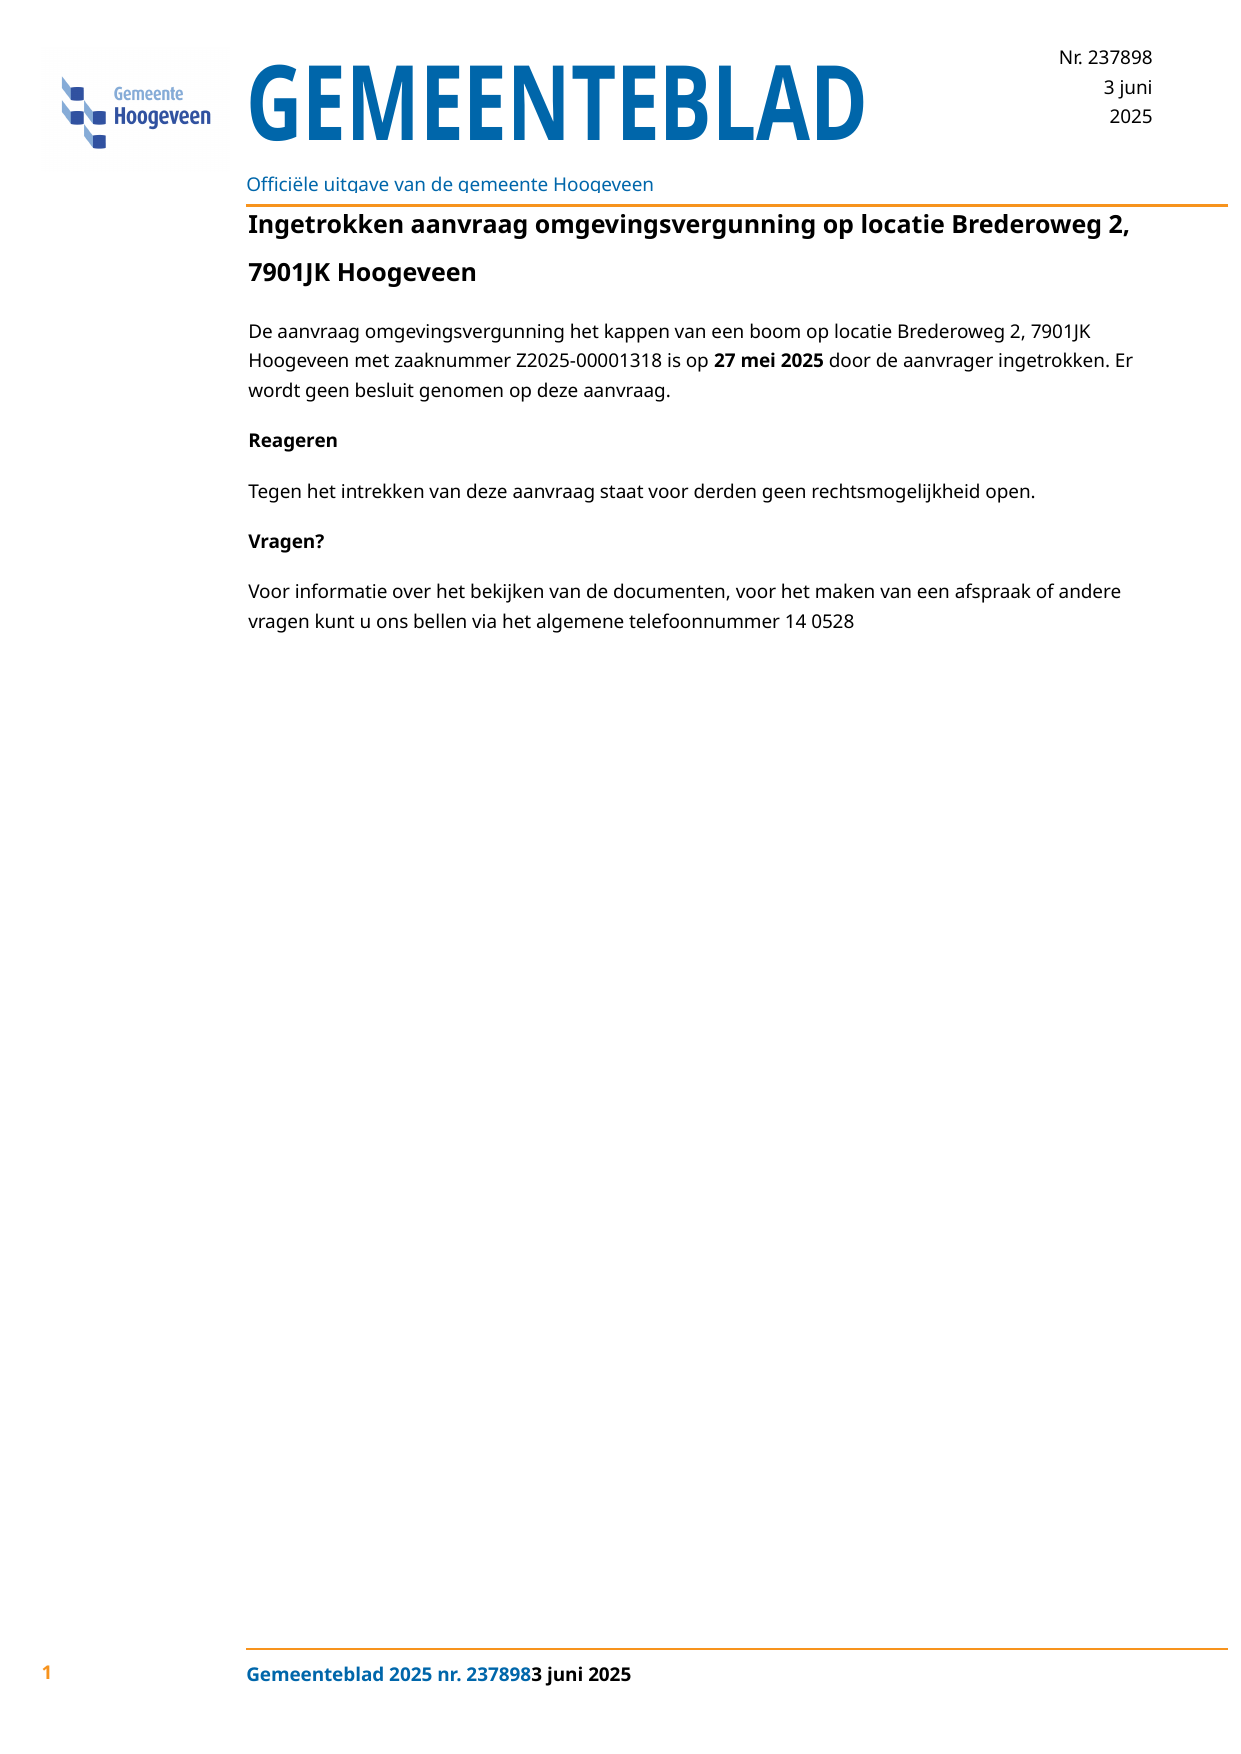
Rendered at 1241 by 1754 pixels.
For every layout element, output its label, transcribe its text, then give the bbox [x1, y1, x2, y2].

text Vragen? [248, 528, 1152, 554]
text De aanvraag omgevingsvergunning het kappen van een boom op locatie Brederoweg 2, 7901JK Hoogeveen met zaaknummer Z2025-00001318 is op 27 mei 2025 door de aanvrager ingetrokken. Er wordt geen besluit genomen op deze aanvraag. [248, 318, 1152, 403]
text Voor informatie over het bekijken van de documenten, voor het maken van een afspraak of andere vragen kunt u ons bellen via het algemene telefoonnummer 14 0528 [248, 579, 1152, 634]
picture [41, 47, 231, 172]
text Ingetrokken aanvraag omgevingsvergunning op locatie Brederoweg 2, 7901JK Hoogeveen [248, 207, 1152, 288]
text Reageren [248, 427, 1152, 453]
text Tegen het intrekken van deze aanvraag staat voor derden geen rechtsmogelijkheid open. [248, 478, 1152, 504]
